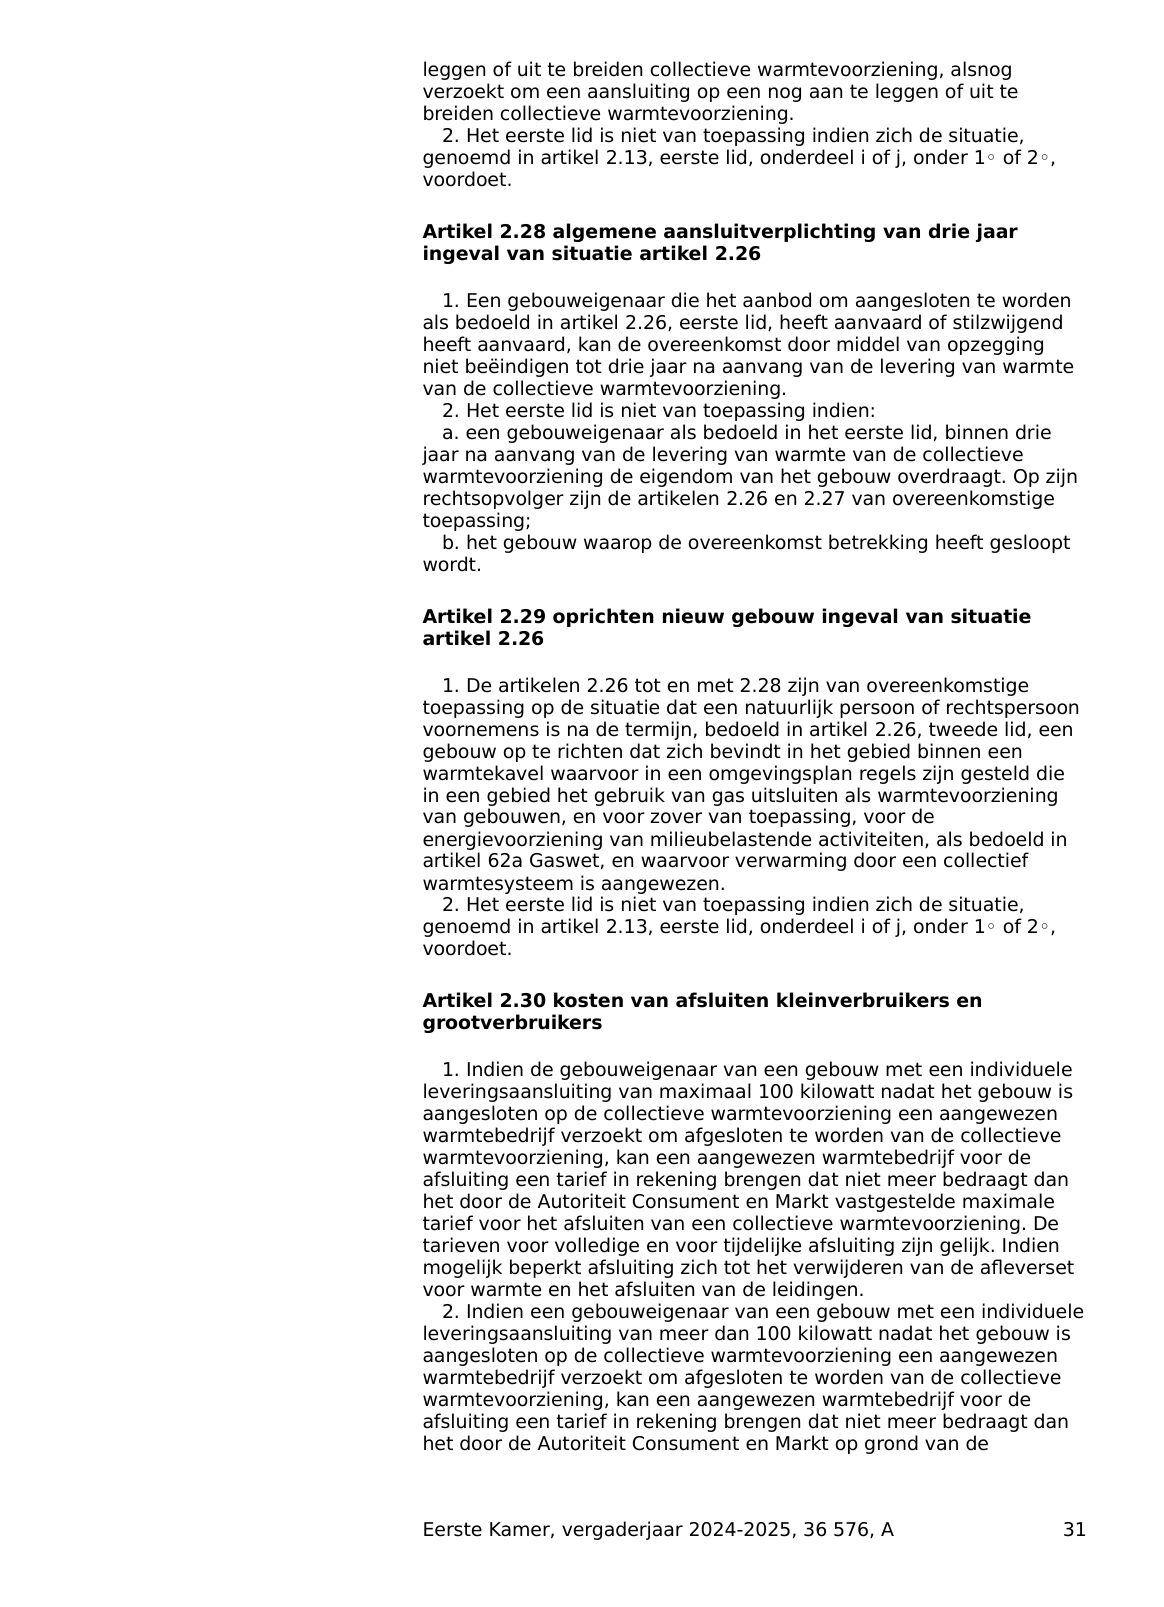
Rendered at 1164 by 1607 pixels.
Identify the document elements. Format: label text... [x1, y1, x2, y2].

text 2. Het eerste lid is niet van toepassing indien zich de situatie, genoemd in artikel 2.13, eerste lid, onderdeel i of j, onder 1◦ of 2◦, voordoet. [422, 125, 1087, 191]
subtitle Artikel 2.29 oprichten nieuw gebouw ingeval van situatie artikel 2.26 [422, 606, 1087, 649]
text 2. Het eerste lid is niet van toepassing indien zich de situatie, genoemd in artikel 2.13, eerste lid, onderdeel i of j, onder 1◦ of 2◦, voordoet. [422, 894, 1087, 960]
text 2. Het eerste lid is niet van toepassing indien: [422, 400, 1087, 422]
text leggen of uit te breiden collectieve warmtevoorziening, alsnog verzoekt om een aansluiting op een nog aan te leggen of uit te breiden collectieve warmtevoorziening. [422, 59, 1087, 125]
subtitle Artikel 2.28 algemene aansluitverplichting van drie jaar ingeval van situatie artikel 2.26 [422, 221, 1087, 265]
text 2. Indien een gebouweigenaar van een gebouw met een individuele leveringsaansluiting van meer dan 100 kilowatt nadat het gebouw is aangesloten op de collectieve warmtevoorziening een aangewezen warmtebedrijf verzoekt om afgesloten te worden van de collectieve warmtevoorziening, kan een aangewezen warmtebedrijf voor de afsluiting een tarief in rekening brengen dat niet meer bedraagt dan het door de Autoriteit Consument en Markt op grond van de [422, 1301, 1087, 1455]
subtitle Artikel 2.30 kosten van afsluiten kleinverbruikers en grootverbruikers [422, 990, 1087, 1034]
text a. een gebouweigenaar als bedoeld in het eerste lid, binnen drie jaar na aanvang van de levering van warmte van de collectieve warmtevoorziening de eigendom van het gebouw overdraagt. Op zijn rechtsopvolger zijn de artikelen 2.26 en 2.27 van overeenkomstige toepassing; [422, 422, 1087, 532]
text 1. De artikelen 2.26 tot en met 2.28 zijn van overeenkomstige toepassing op de situatie dat een natuurlijk persoon of rechtspersoon voornemens is na de termijn, bedoeld in artikel 2.26, tweede lid, een gebouw op te richten dat zich bevindt in het gebied binnen een warmtekavel waarvoor in een omgevingsplan regels zijn gesteld die in een gebied het gebruik van gas uitsluiten als warmtevoorziening van gebouwen, en voor zover van toepassing, voor de energievoorziening van milieubelastende activiteiten, als bedoeld in artikel 62a Gaswet, en waarvoor verwarming door een collectief warmtesysteem is aangewezen. [422, 674, 1087, 894]
text 1. Indien de gebouweigenaar van een gebouw met een individuele leveringsaansluiting van maximaal 100 kilowatt nadat het gebouw is aangesloten op de collectieve warmtevoorziening een aangewezen warmtebedrijf verzoekt om afgesloten te worden van de collectieve warmtevoorziening, kan een aangewezen warmtebedrijf voor de afsluiting een tarief in rekening brengen dat niet meer bedraagt dan het door de Autoriteit Consument en Markt vastgestelde maximale tarief voor het afsluiten van een collectieve warmtevoorziening. De tarieven voor volledige en voor tijdelijke afsluiting zijn gelijk. Indien mogelijk beperkt afsluiting zich tot het verwijderen van de afleverset voor warmte en het afsluiten van de leidingen. [422, 1059, 1087, 1301]
text 1. Een gebouweigenaar die het aanbod om aangesloten te worden als bedoeld in artikel 2.26, eerste lid, heeft aanvaard of stilzwijgend heeft aanvaard, kan de overeenkomst door middel van opzegging niet beëindigen tot drie jaar na aanvang van de levering van warmte van de collectieve warmtevoorziening. [422, 290, 1087, 400]
text b. het gebouw waarop de overeenkomst betrekking heeft gesloopt wordt. [422, 532, 1087, 576]
